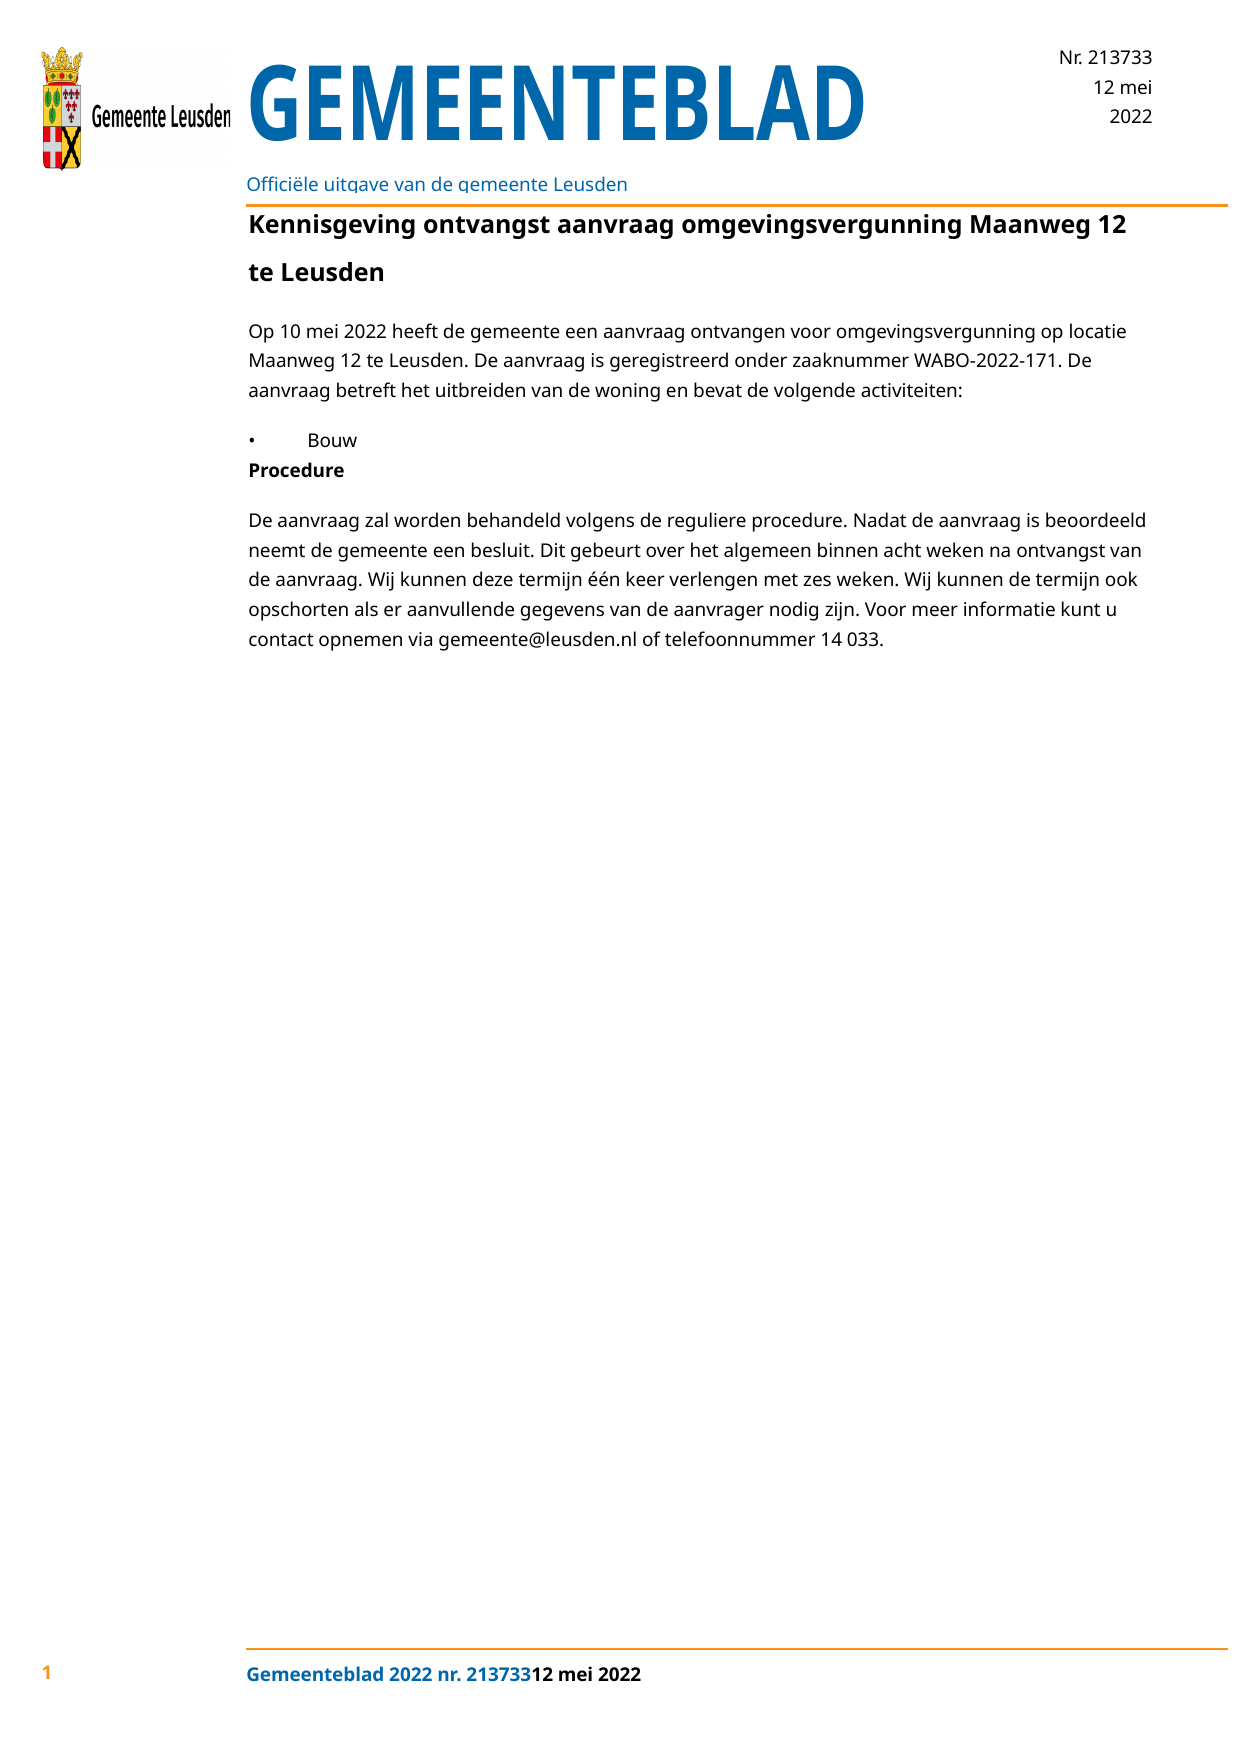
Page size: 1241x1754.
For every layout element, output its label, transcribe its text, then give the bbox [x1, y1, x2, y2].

text Kennisgeving ontvangst aanvraag omgevingsvergunning Maanweg 12 te Leusden [248, 207, 1152, 288]
list Bouw [248, 427, 1152, 453]
text Procedure [248, 457, 1152, 483]
text De aanvraag zal worden behandeld volgens de reguliere procedure. Nadat de aanvraag is beoordeeld neemt de gemeente een besluit. Dit gebeurt over het algemeen binnen acht weken na ontvangst van de aanvraag. Wij kunnen deze termijn één keer verlengen met zes weken. Wij kunnen de termijn ook opschorten als er aanvullende gegevens van de aanvrager nodig zijn. Voor meer informatie kunt u contact opnemen via gemeente@leusden.nl of telefoonnummer 14 033. [248, 507, 1152, 652]
text Op 10 mei 2022 heeft de gemeente een aanvraag ontvangen voor omgevingsvergunning op locatie Maanweg 12 te Leusden. De aanvraag is geregistreerd onder zaaknummer WABO-2022-171. De aanvraag betreft het uitbreiden van de woning en bevat de volgende activiteiten: [248, 318, 1152, 403]
picture [41, 47, 231, 172]
